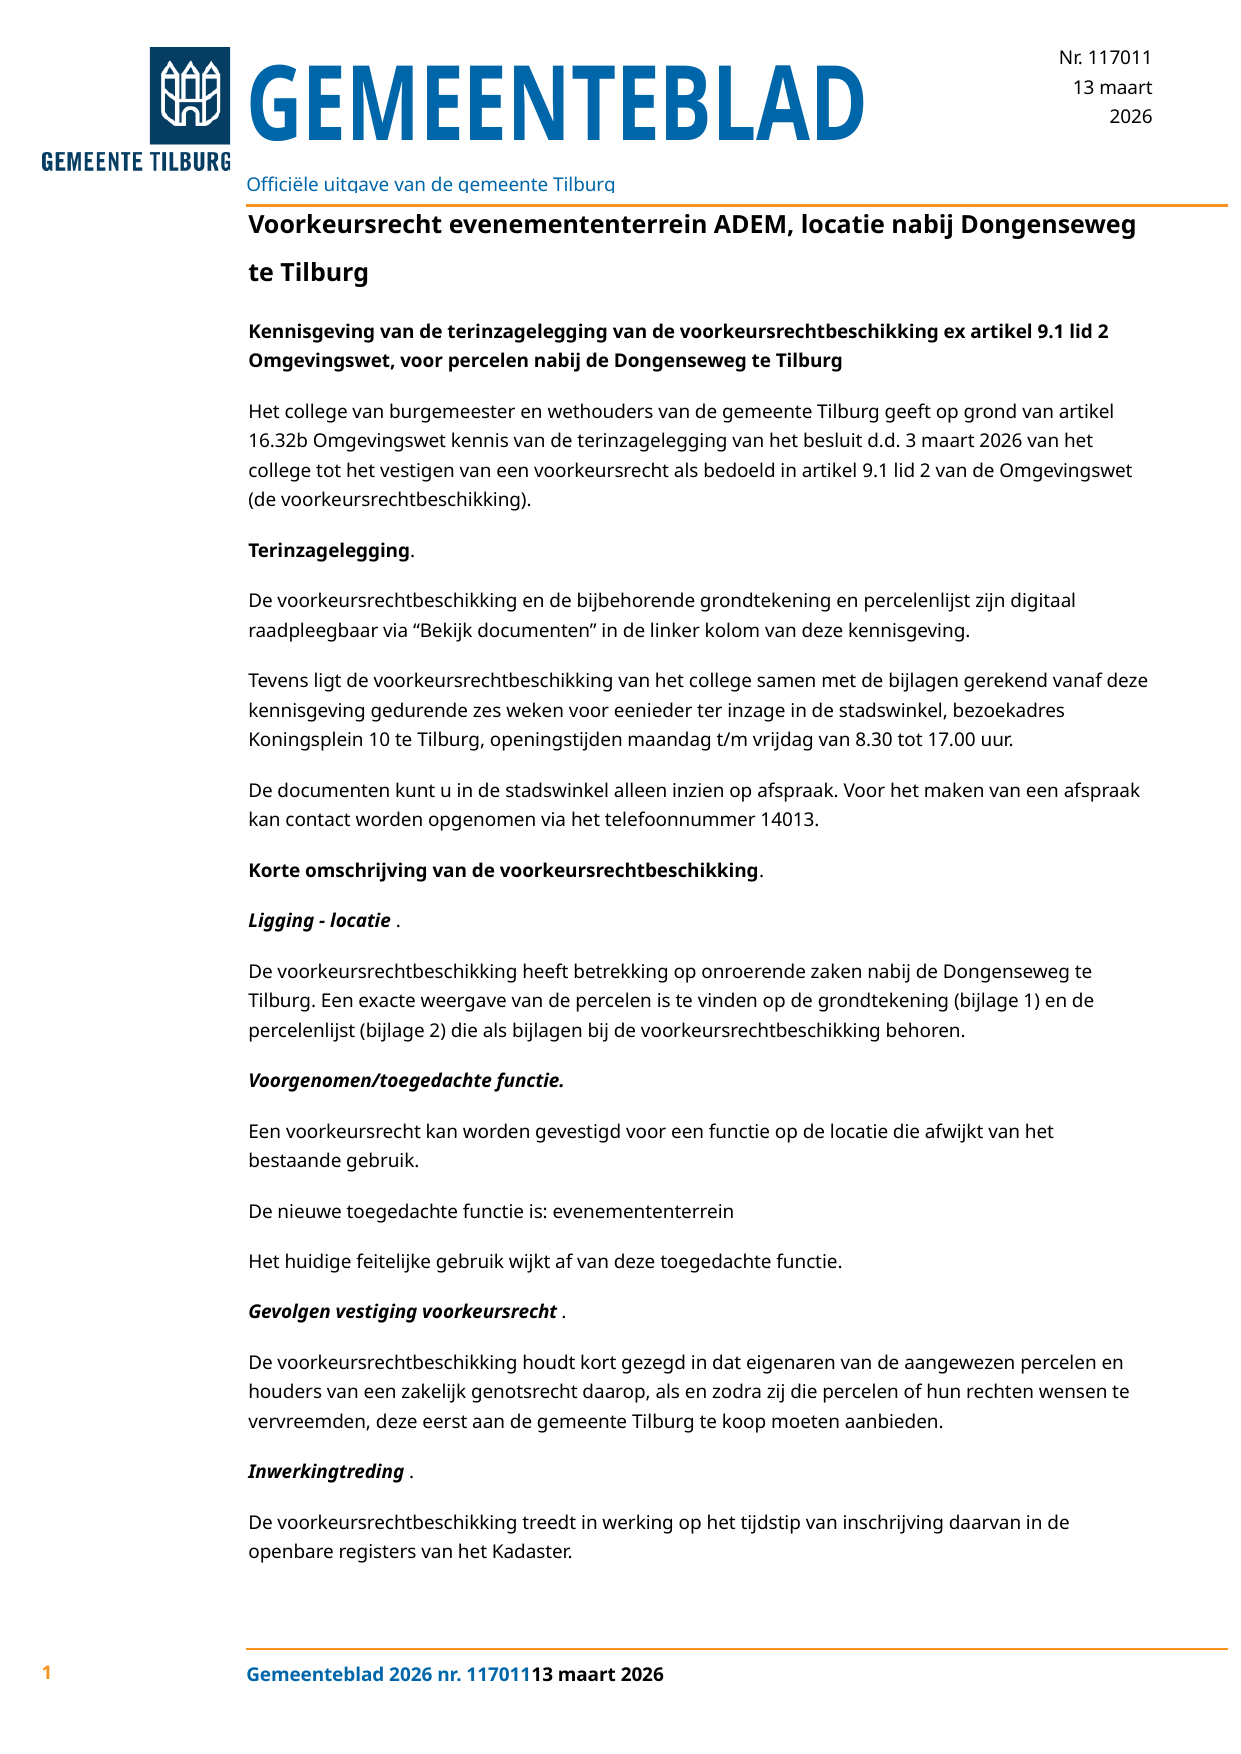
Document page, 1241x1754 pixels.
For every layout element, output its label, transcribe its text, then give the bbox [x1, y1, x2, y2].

text De voorkeursrechtbeschikking en de bijbehorende grondtekening en percelenlijst zijn digitaal raadpleegbaar via “Bekijk documenten” in de linker kolom van deze kennisgeving. [248, 587, 1152, 643]
text Inwerkingtreding . [248, 1459, 1152, 1484]
text De documenten kunt u in de stadswinkel alleen inzien op afspraak. Voor het maken van een afspraak kan contact worden opgenomen via het telefoonnummer 14013. [248, 777, 1152, 832]
text Het college van burgemeester en wethouders van de gemeente Tilburg geeft op grond van artikel 16.32b Omgevingswet kennis van de terinzagelegging van het besluit d.d. 3 maart 2026 van het college tot het vestigen van een voorkeursrecht als bedoeld in artikel 9.1 lid 2 van de Omgevingswet (de voorkeursrechtbeschikking). [248, 398, 1152, 512]
text Tevens ligt de voorkeursrechtbeschikking van het college samen met de bijlagen gerekend vanaf deze kennisgeving gedurende zes weken voor eenieder ter inzage in de stadswinkel, bezoekadres Koningsplein 10 te Tilburg, openingstijden maandag t/m vrijdag van 8.30 tot 17.00 uur. [248, 667, 1152, 752]
text Korte omschrijving van de voorkeursrechtbeschikking. [248, 857, 1152, 883]
text Het huidige feitelijke gebruik wijkt af van deze toegedachte functie. [248, 1248, 1152, 1274]
text Een voorkeursrecht kan worden gevestigd voor een functie op de locatie die afwijkt van het bestaande gebruik. [248, 1118, 1152, 1173]
text De nieuwe toegedachte functie is: evenemententerrein [248, 1198, 1152, 1224]
text De voorkeursrechtbeschikking treedt in werking op het tijdstip van inschrijving daarvan in de openbare registers van het Kadaster. [248, 1509, 1152, 1564]
text Kennisgeving van de terinzagelegging van de voorkeursrechtbeschikking ex artikel 9.1 lid 2 Omgevingswet, voor percelen nabij de Dongenseweg te Tilburg [248, 318, 1152, 373]
picture [41, 47, 231, 172]
text Gevolgen vestiging voorkeursrecht . [248, 1299, 1152, 1324]
text Voorkeursrecht evenemententerrein ADEM, locatie nabij Dongenseweg te Tilburg [248, 207, 1152, 288]
text Terinzagelegging. [248, 537, 1152, 563]
text Voorgenomen/toegedachte functie. [248, 1067, 1152, 1093]
text De voorkeursrechtbeschikking heeft betrekking op onroerende zaken nabij de Dongenseweg te Tilburg. Een exacte weergave van de percelen is te vinden op de grondtekening (bijlage 1) en de percelenlijst (bijlage 2) die als bijlagen bij de voorkeursrechtbeschikking behoren. [248, 958, 1152, 1043]
text Ligging - locatie . [248, 907, 1152, 933]
text De voorkeursrechtbeschikking houdt kort gezegd in dat eigenaren van de aangewezen percelen en houders van een zakelijk genotsrecht daarop, als en zodra zij die percelen of hun rechten wensen te vervreemden, deze eerst aan de gemeente Tilburg te koop moeten aanbieden. [248, 1349, 1152, 1434]
